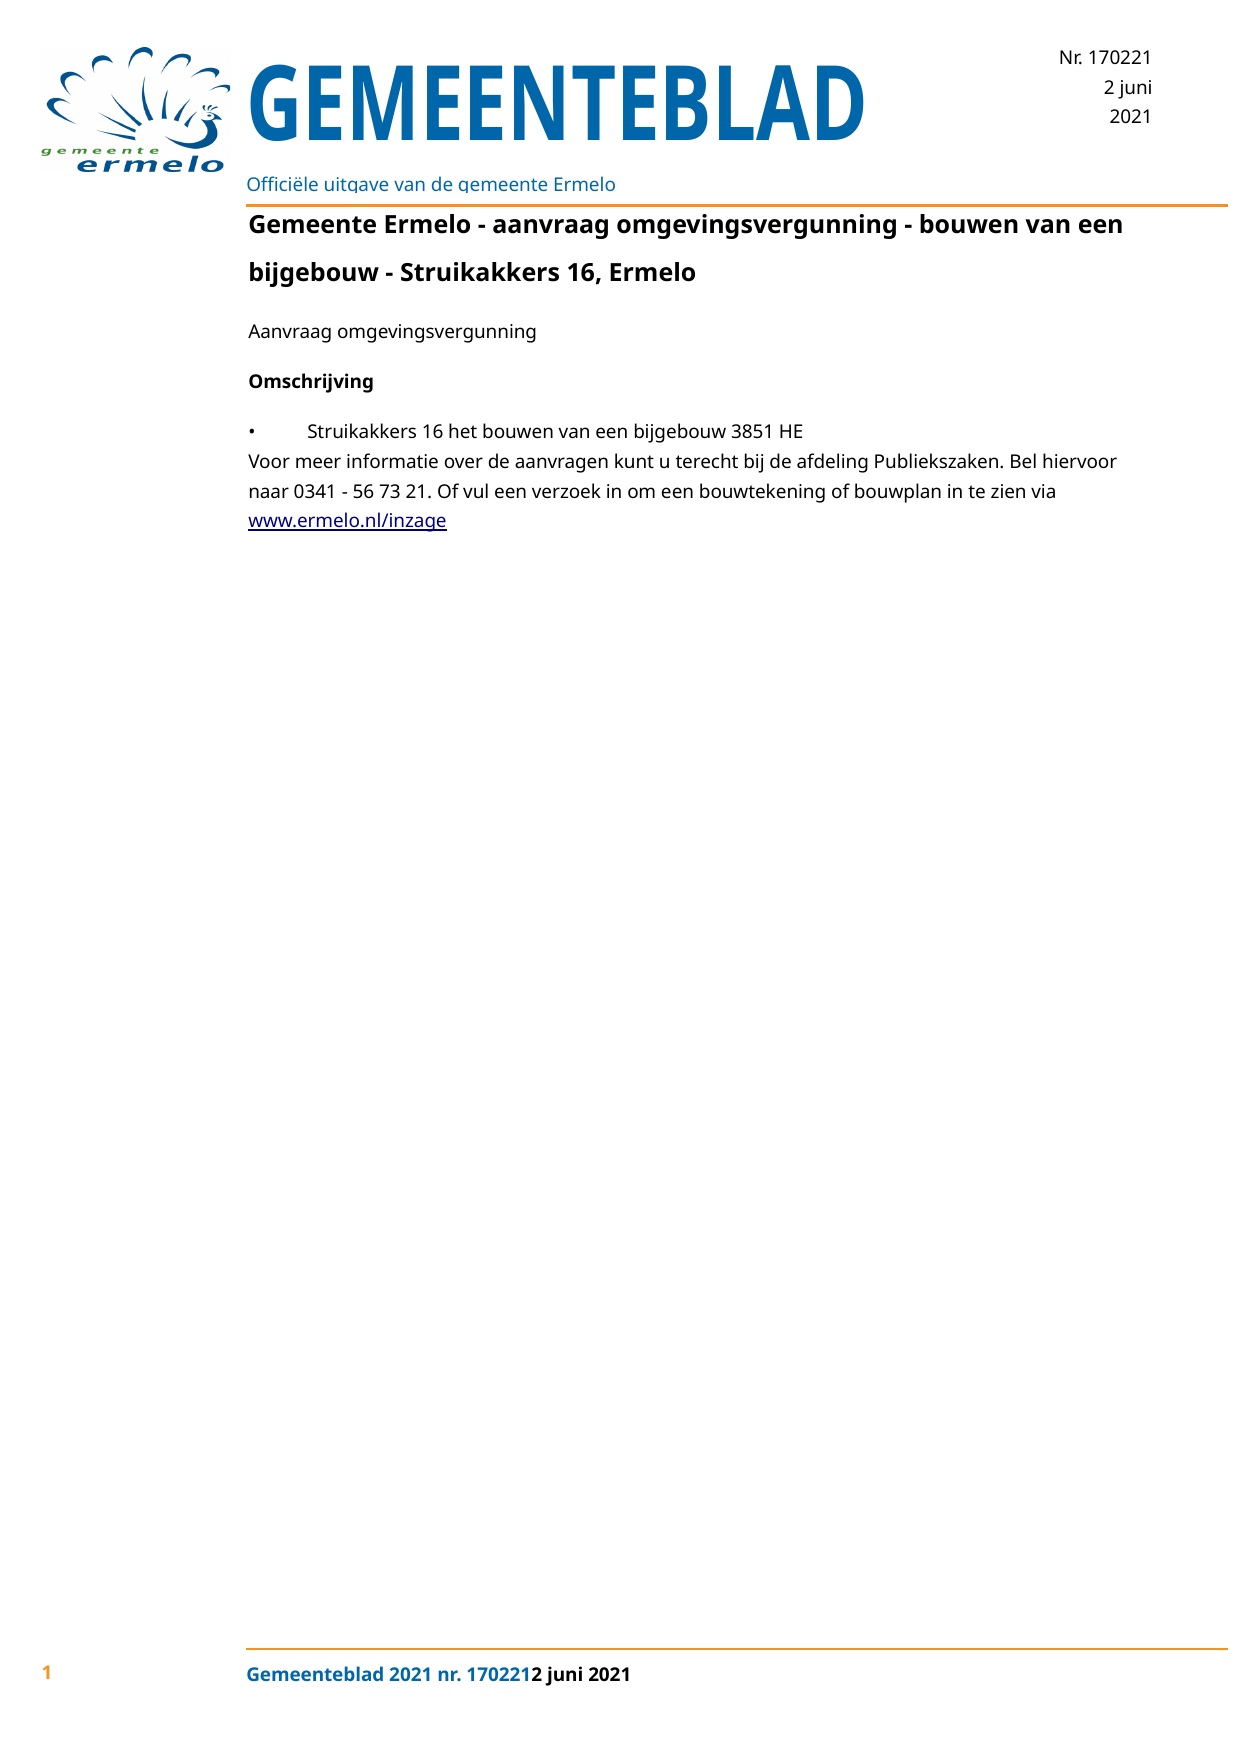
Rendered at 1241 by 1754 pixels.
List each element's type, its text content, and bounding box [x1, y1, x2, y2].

list Struikakkers 16 het bouwen van een bijgebouw 3851 HE [248, 419, 1152, 444]
text Gemeente Ermelo - aanvraag omgevingsvergunning - bouwen van een bijgebouw - Struikakkers 16, Ermelo [248, 207, 1152, 288]
text Voor meer informatie over de aanvragen kunt u terecht bij de afdeling Publiekszaken. Bel hiervoor naar 0341 - 56 73 21. Of vul een verzoek in om een bouwtekening of bouwplan in te zien via www.ermelo.nl/inzage [248, 448, 1152, 533]
picture [41, 47, 231, 172]
text Omschrijving [248, 368, 1152, 394]
text Aanvraag omgevingsvergunning [248, 318, 1152, 344]
